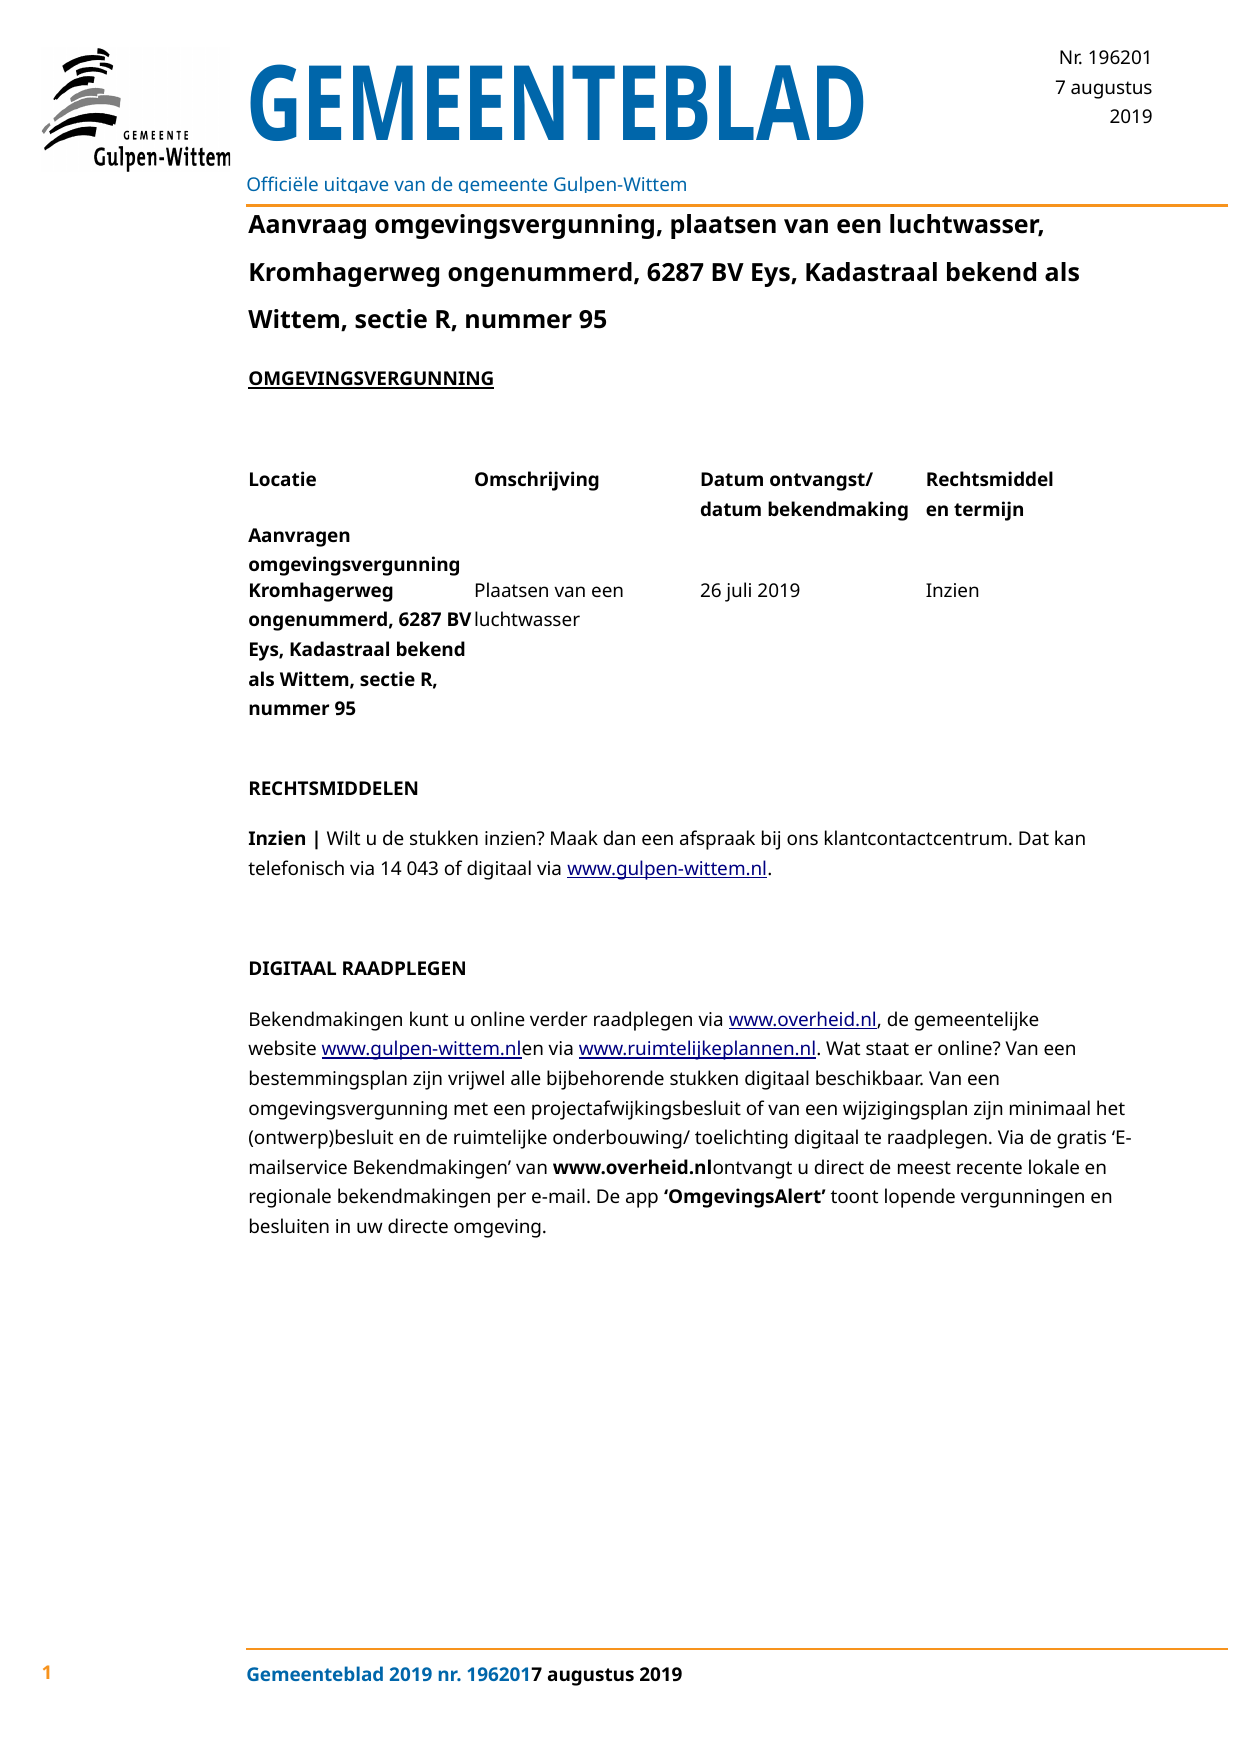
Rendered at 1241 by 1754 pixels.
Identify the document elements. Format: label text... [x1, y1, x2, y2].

table_header Locatie [248, 466, 474, 522]
table_cell Plaatsen van een luchtwasser [474, 577, 700, 721]
text DIGITAAL RAADPLEGEN [248, 956, 1152, 981]
picture [41, 47, 231, 172]
table_header Rechtsmiddel en termijn [926, 466, 1152, 522]
text Inzien | Wilt u de stukken inzien? Maak dan een afspraak bij ons klantcontactcentrum. Dat kan telefonisch via 14 043 of digitaal via www.gulpen-wittem.nl. [248, 825, 1152, 881]
text Aanvraag omgevingsvergunning, plaatsen van een luchtwasser, Kromhagerweg ongenummerd, 6287 BV Eys, Kadastraal bekend als Wittem, sectie R, nummer 95 [248, 207, 1152, 336]
table_cell [474, 522, 700, 577]
text Bekendmakingen kunt u online verder raadplegen via www.overheid.nl, de gemeentelijke website www.gulpen-wittem.nlen via www.ruimtelijkeplannen.nl. Wat staat er online? Van een bestemmingsplan zijn vrijwel alle bijbehorende stukken digitaal beschikbaar. Van een omgevingsvergunning met een projectafwijkingsbesluit of van een wijzigingsplan zijn minimaal het (ontwerp)besluit en de ruimtelijke onderbouwing/ toelichting digitaal te raadplegen. Via de gratis ‘E-mailservice Bekendmakingen’ van www.overheid.nlontvangt u direct de meest recente lokale en regionale bekendmakingen per e-mail. De app ‘OmgevingsAlert’ toont lopende vergunningen en besluiten in uw directe omgeving. [248, 1006, 1152, 1239]
text RECHTSMIDDELEN [248, 775, 1152, 801]
table_header Datum ontvangst/ datum bekendmaking [700, 466, 926, 522]
table_cell Inzien [926, 577, 1152, 721]
table_cell [926, 522, 1152, 577]
table_cell 26 juli 2019 [700, 577, 926, 721]
table_header Omschrijving [474, 466, 700, 522]
table_cell Kromhagerweg ongenummerd, 6287 BV Eys, Kadastraal bekend als Wittem, sectie R, nummer 95 [248, 577, 474, 721]
table_cell Aanvragen omgevingsvergunning [248, 522, 474, 577]
table_cell [700, 522, 926, 577]
text OMGEVINGSVERGUNNING [248, 366, 1152, 391]
